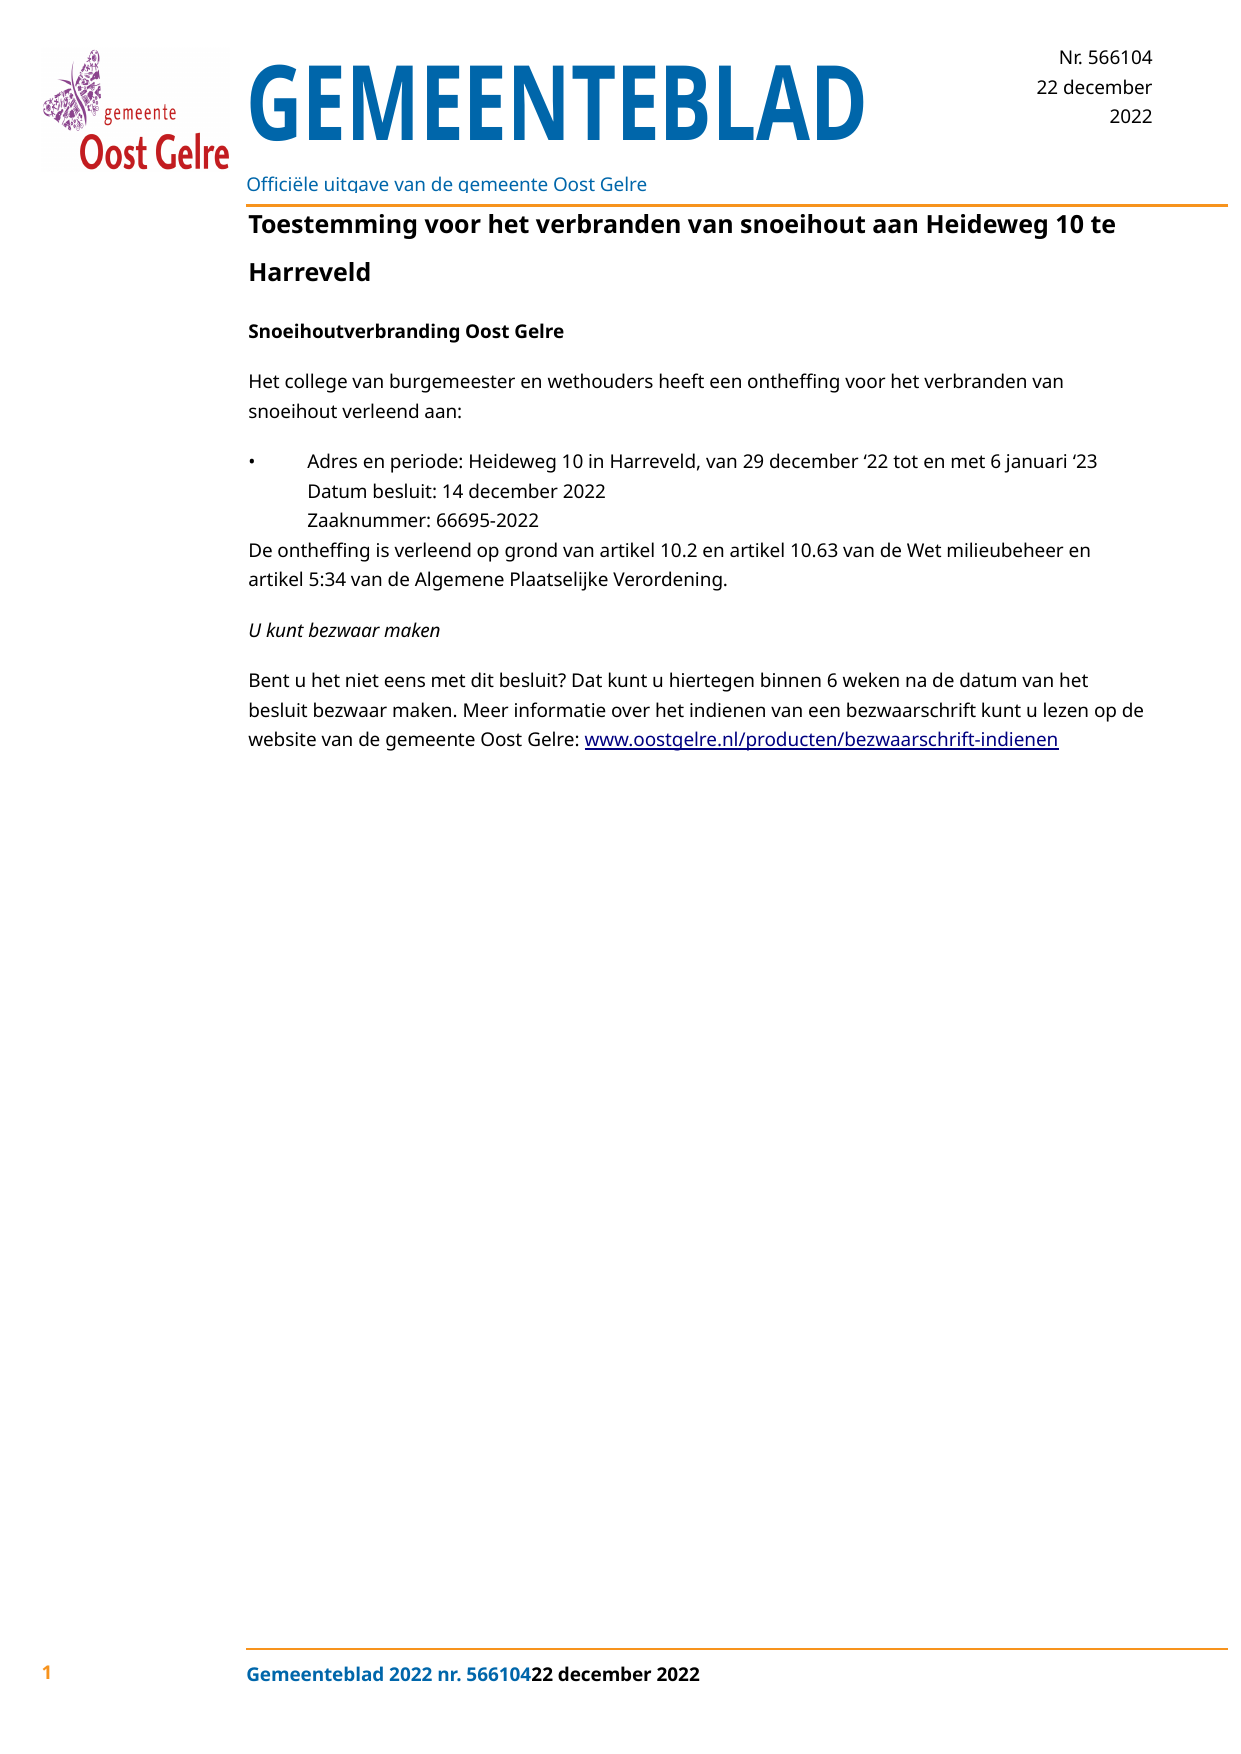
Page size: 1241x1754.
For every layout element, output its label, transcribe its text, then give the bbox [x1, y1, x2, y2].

text Het college van burgemeester en wethouders heeft een ontheffing voor het verbranden van snoeihout verleend aan: [248, 368, 1152, 424]
picture [41, 47, 231, 172]
text Bent u het niet eens met dit besluit? Dat kunt u hiertegen binnen 6 weken na de datum van het besluit bezwaar maken. Meer informatie over het indienen van een bezwaarschrift kunt u lezen op de website van de gemeente Oost Gelre: www.oostgelre.nl/producten/bezwaarschrift-indienen [248, 667, 1152, 752]
list Datum besluit: 14 december 2022 [248, 478, 1152, 504]
text U kunt bezwaar maken [248, 617, 1152, 643]
text Toestemming voor het verbranden van snoeihout aan Heideweg 10 te Harreveld [248, 207, 1152, 288]
list Zaaknummer: 66695-2022 [248, 507, 1152, 533]
text De ontheffing is verleend op grond van artikel 10.2 en artikel 10.63 van de Wet milieubeheer en artikel 5:34 van de Algemene Plaatselijke Verordening. [248, 537, 1152, 592]
list Adres en periode: Heideweg 10 in Harreveld, van 29 december ‘22 tot en met 6 januari ‘23 [248, 448, 1152, 474]
text Snoeihoutverbranding Oost Gelre [248, 318, 1152, 344]
